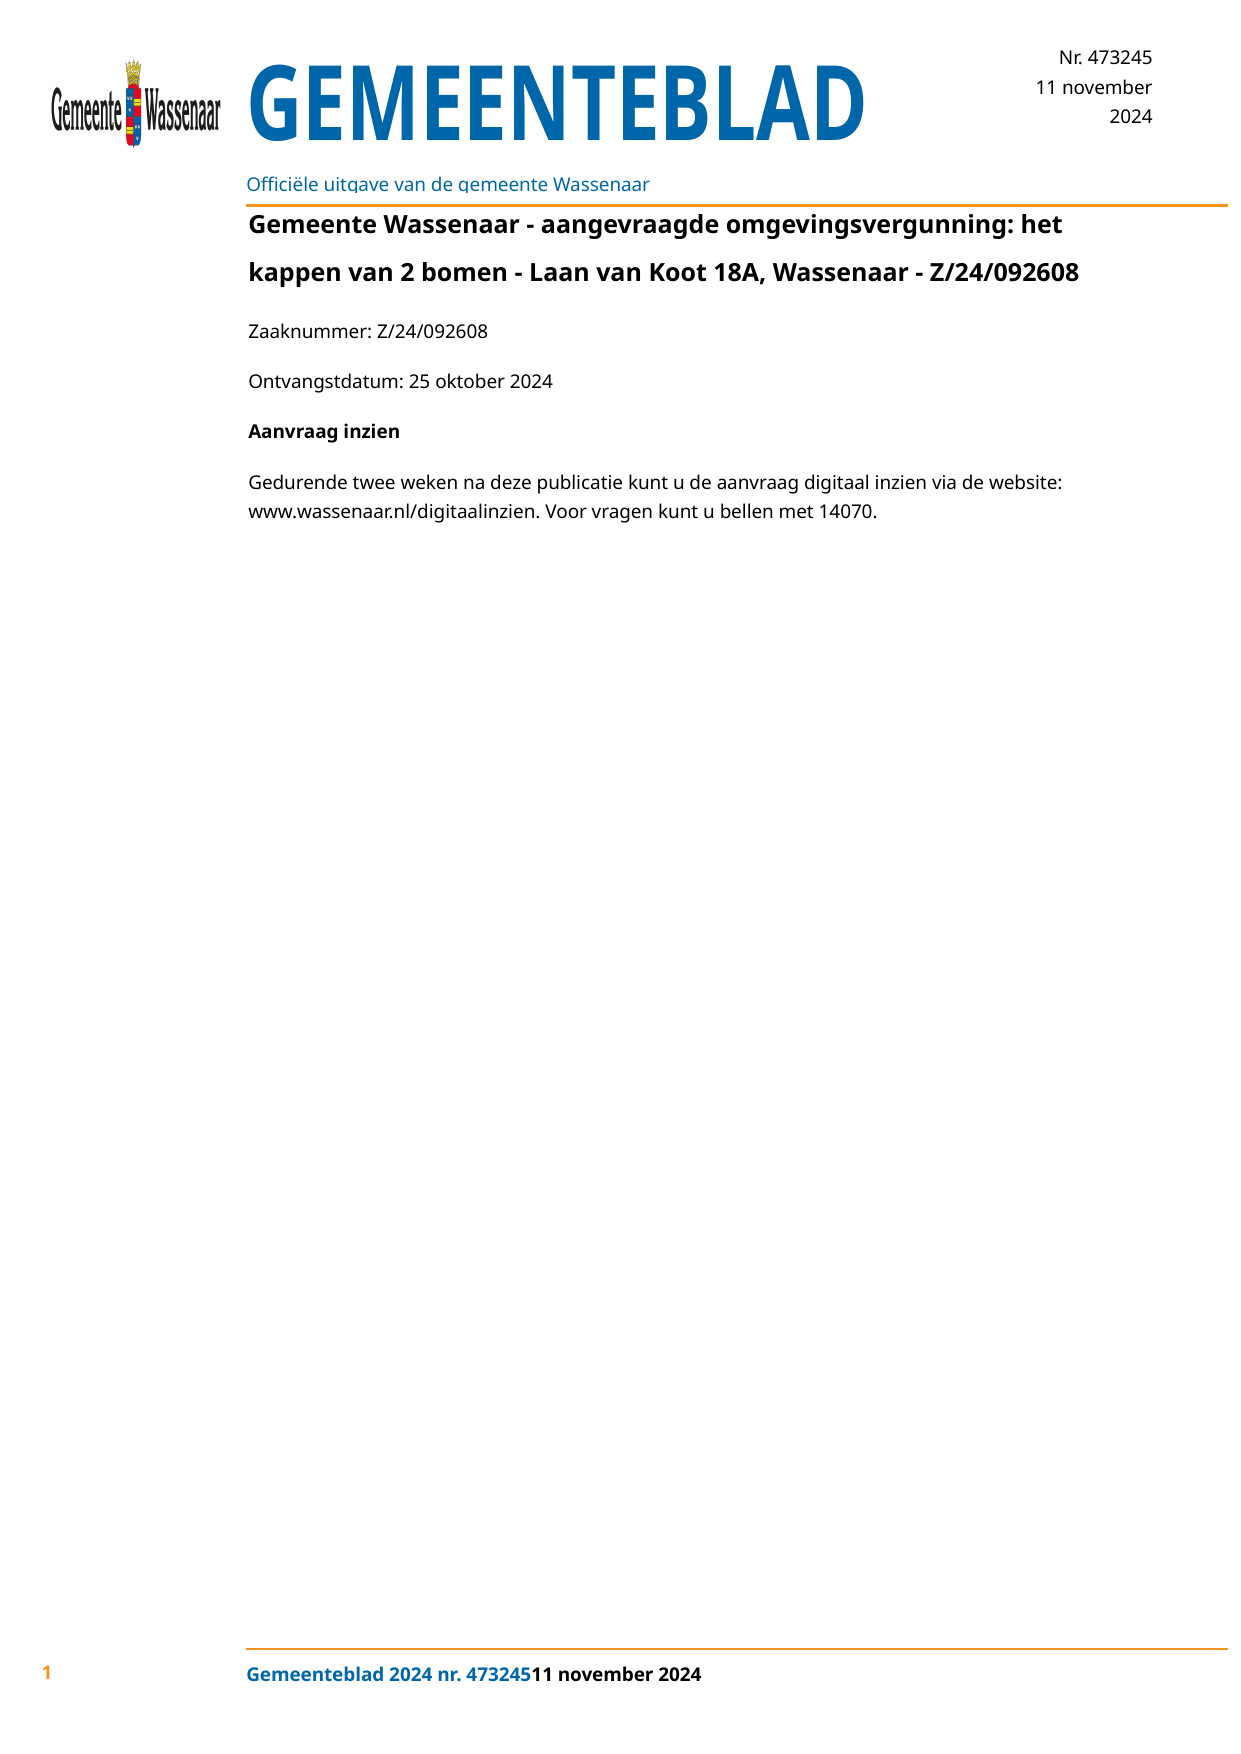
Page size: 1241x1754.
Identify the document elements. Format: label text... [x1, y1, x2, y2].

picture [41, 47, 231, 172]
text Aanvraag inzien [248, 419, 1152, 444]
text Ontvangstdatum: 25 oktober 2024 [248, 368, 1152, 394]
text Gedurende twee weken na deze publicatie kunt u de aanvraag digitaal inzien via de website: www.wassenaar.nl/digitaalinzien. Voor vragen kunt u bellen met 14070. [248, 469, 1152, 524]
text Zaaknummer: Z/24/092608 [248, 318, 1152, 344]
text Gemeente Wassenaar - aangevraagde omgevingsvergunning: het kappen van 2 bomen - Laan van Koot 18A, Wassenaar - Z/24/092608 [248, 207, 1152, 288]
